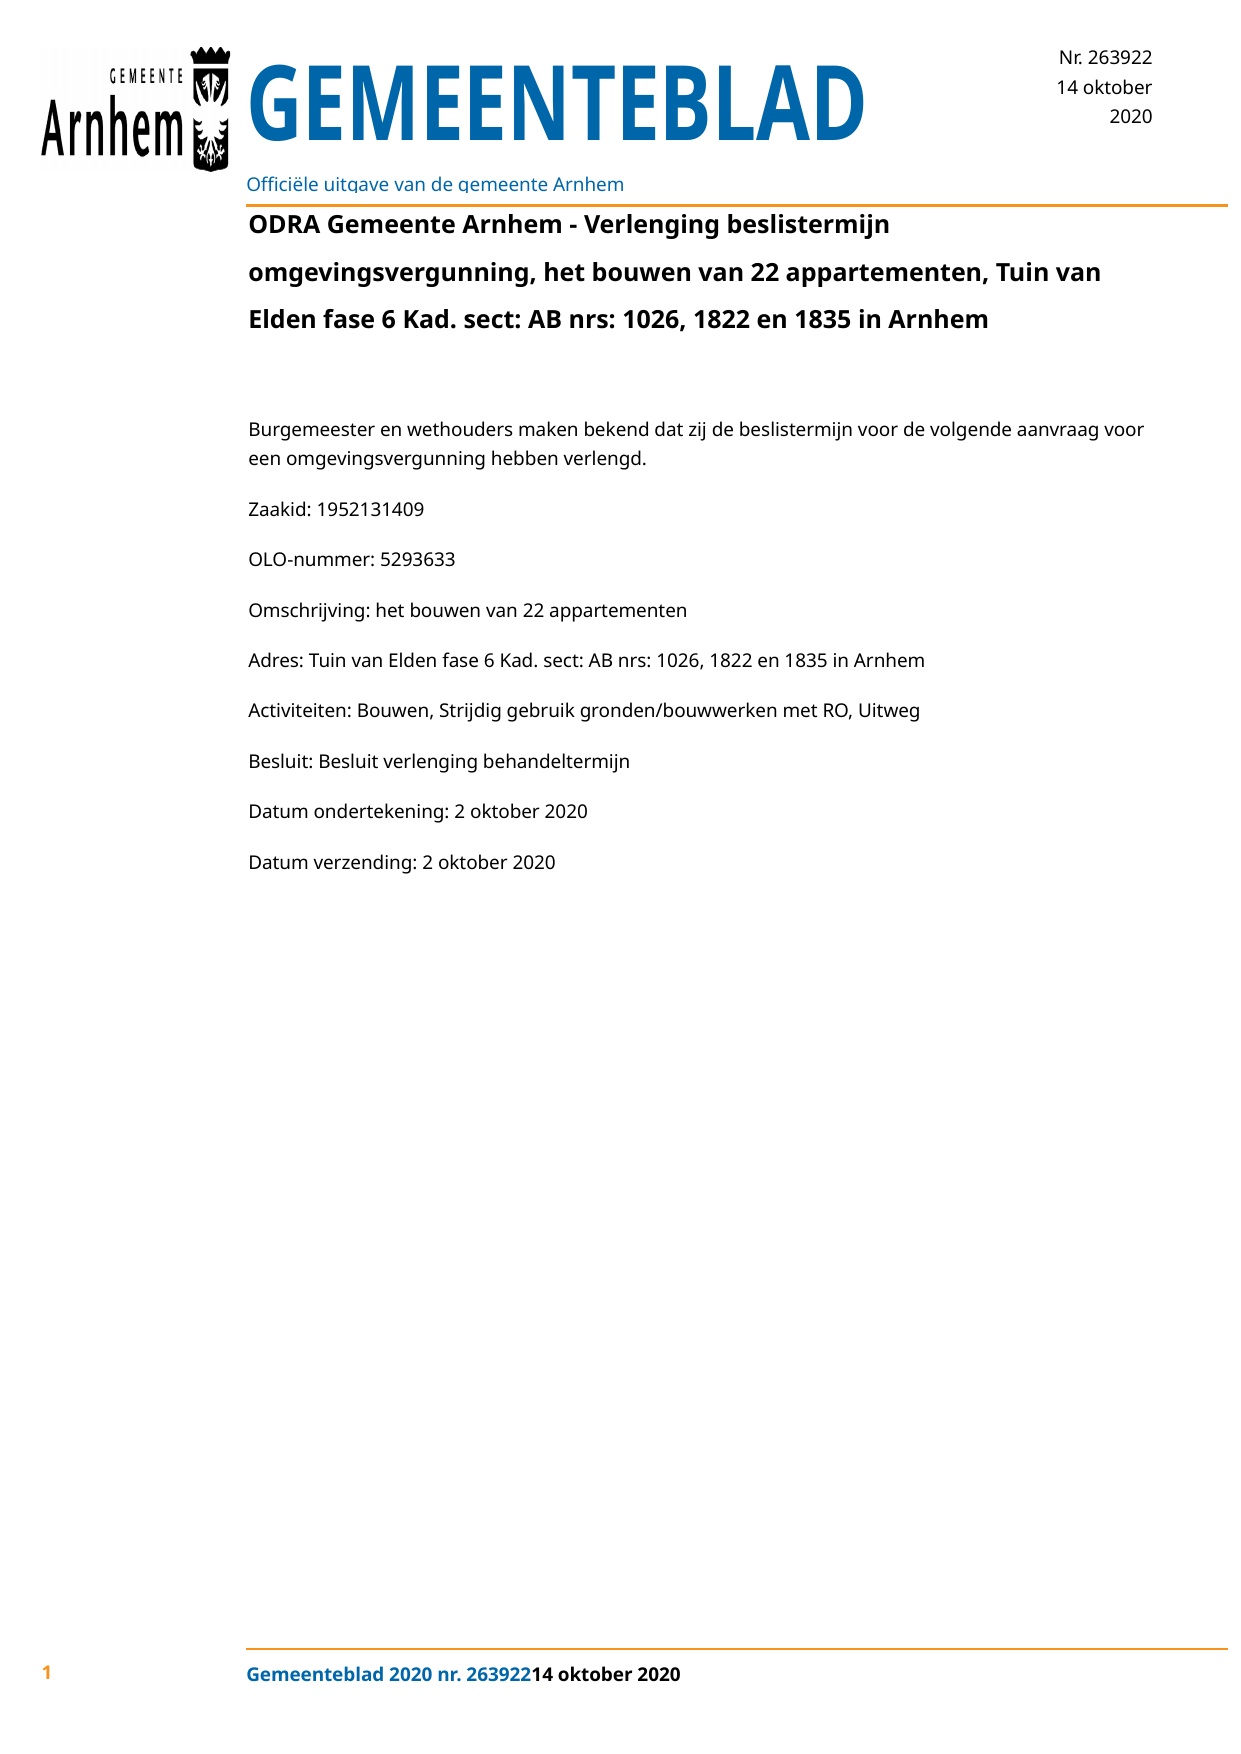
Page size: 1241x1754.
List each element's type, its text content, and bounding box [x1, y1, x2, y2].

text Datum ondertekening: 2 oktober 2020 [248, 798, 1152, 824]
text ODRA Gemeente Arnhem - Verlenging beslistermijn omgevingsvergunning, het bouwen van 22 appartementen, Tuin van Elden fase 6 Kad. sect: AB nrs: 1026, 1822 en 1835 in Arnhem [248, 207, 1152, 336]
text Zaakid: 1952131409 [248, 496, 1152, 522]
text Activiteiten: Bouwen, Strijdig gebruik gronden/bouwwerken met RO, Uitweg [248, 698, 1152, 723]
text Omschrijving: het bouwen van 22 appartementen [248, 597, 1152, 622]
text OLO-nummer: 5293633 [248, 546, 1152, 572]
text Besluit: Besluit verlenging behandeltermijn [248, 748, 1152, 774]
text Burgemeester en wethouders maken bekend dat zij de beslistermijn voor de volgende aanvraag voor een omgevingsvergunning hebben verlengd. [248, 416, 1152, 471]
text Adres: Tuin van Elden fase 6 Kad. sect: AB nrs: 1026, 1822 en 1835 in Arnhem [248, 647, 1152, 673]
picture [41, 47, 231, 172]
text Datum verzending: 2 oktober 2020 [248, 849, 1152, 874]
